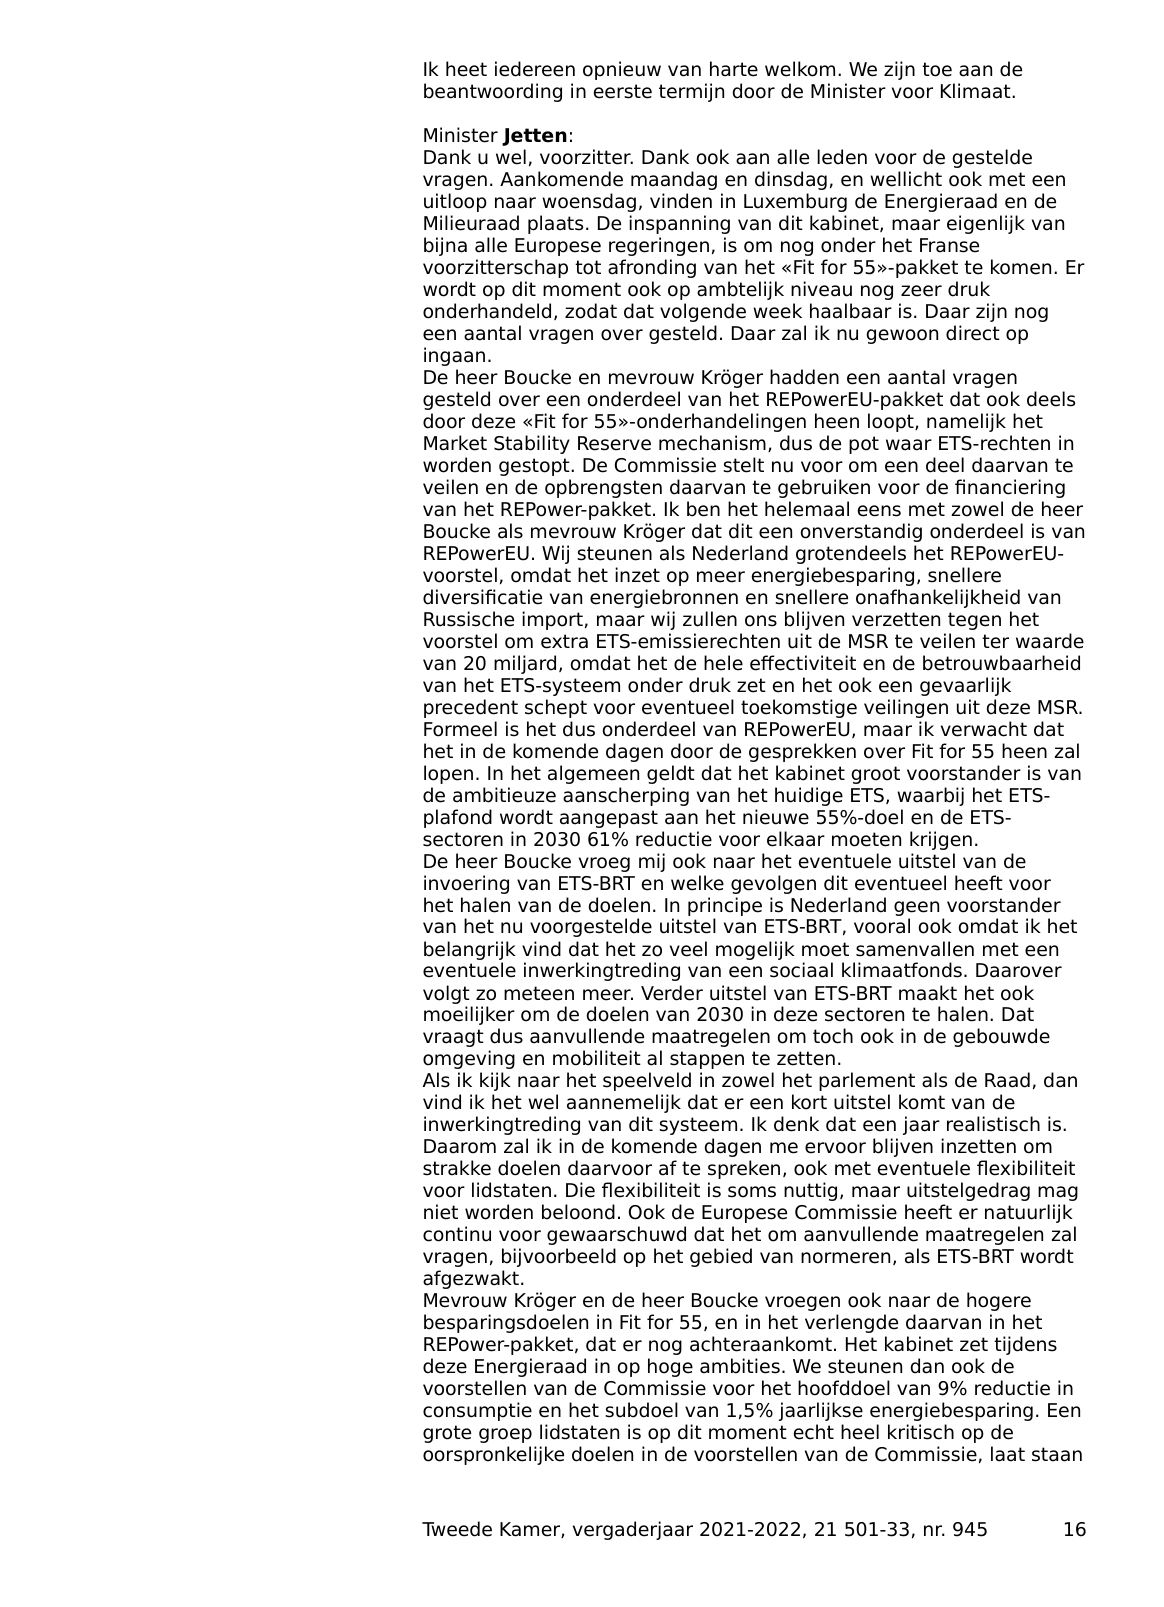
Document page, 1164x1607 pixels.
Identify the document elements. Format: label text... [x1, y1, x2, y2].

text Dank u wel, voorzitter. Dank ook aan alle leden voor de gestelde vragen. Aankomende maandag en dinsdag, en wellicht ook met een uitloop naar woensdag, vinden in Luxemburg de Energieraad en de Milieuraad plaats. De inspanning van dit kabinet, maar eigenlijk van bijna alle Europese regeringen, is om nog onder het Franse voorzitterschap tot afronding van het «Fit for 55»-pakket te komen. Er wordt op dit moment ook op ambtelijk niveau nog zeer druk onderhandeld, zodat dat volgende week haalbaar is. Daar zijn nog een aantal vragen over gesteld. Daar zal ik nu gewoon direct op ingaan. [422, 147, 1087, 367]
text Als ik kijk naar het speelveld in zowel het parlement als de Raad, dan vind ik het wel aannemelijk dat er een kort uitstel komt van de inwerkingtreding van dit systeem. Ik denk dat een jaar realistisch is. Daarom zal ik in de komende dagen me ervoor blijven inzetten om strakke doelen daarvoor af te spreken, ook met eventuele flexibiliteit voor lidstaten. Die flexibiliteit is soms nuttig, maar uitstelgedrag mag niet worden beloond. Ook de Europese Commissie heeft er natuurlijk continu voor gewaarschuwd dat het om aanvullende maatregelen zal vragen, bijvoorbeeld op het gebied van normeren, als ETS-BRT wordt afgezwakt. [422, 1070, 1087, 1290]
text De heer Boucke vroeg mij ook naar het eventuele uitstel van de invoering van ETS-BRT en welke gevolgen dit eventueel heeft voor het halen van de doelen. In principe is Nederland geen voorstander van het nu voorgestelde uitstel van ETS-BRT, vooral ook omdat ik het belangrijk vind dat het zo veel mogelijk moet samenvallen met een eventuele inwerkingtreding van een sociaal klimaatfonds. Daarover volgt zo meteen meer. Verder uitstel van ETS-BRT maakt het ook moeilijker om de doelen van 2030 in deze sectoren te halen. Dat vraagt dus aanvullende maatregelen om toch ook in de gebouwde omgeving en mobiliteit al stappen te zetten. [422, 851, 1087, 1070]
text Mevrouw Kröger en de heer Boucke vroegen ook naar de hogere besparingsdoelen in Fit for 55, en in het verlengde daarvan in het REPower-pakket, dat er nog achteraankomt. Het kabinet zet tijdens deze Energieraad in op hoge ambities. We steunen dan ook de voorstellen van de Commissie voor het hoofddoel van 9% reductie in consumptie en het subdoel van 1,5% jaarlijkse energiebesparing. Een grote groep lidstaten is op dit moment echt heel kritisch op de oorspronkelijke doelen in de voorstellen van de Commissie, laat staan [422, 1290, 1087, 1466]
text De heer Boucke en mevrouw Kröger hadden een aantal vragen gesteld over een onderdeel van het REPowerEU-pakket dat ook deels door deze «Fit for 55»-onderhandelingen heen loopt, namelijk het Market Stability Reserve mechanism, dus de pot waar ETS-rechten in worden gestopt. De Commissie stelt nu voor om een deel daarvan te veilen en de opbrengsten daarvan te gebruiken voor de financiering van het REPower-pakket. Ik ben het helemaal eens met zowel de heer Boucke als mevrouw Kröger dat dit een onverstandig onderdeel is van REPowerEU. Wij steunen als Nederland grotendeels het REPowerEU-voorstel, omdat het inzet op meer energiebesparing, snellere diversificatie van energiebronnen en snellere onafhankelijkheid van Russische import, maar wij zullen ons blijven verzetten tegen het voorstel om extra ETS-emissierechten uit de MSR te veilen ter waarde van 20 miljard, omdat het de hele effectiviteit en de betrouwbaarheid van het ETS-systeem onder druk zet en het ook een gevaarlijk precedent schept voor eventueel toekomstige veilingen uit deze MSR. Formeel is het dus onderdeel van REPowerEU, maar ik verwacht dat het in de komende dagen door de gesprekken over Fit for 55 heen zal lopen. In het algemeen geldt dat het kabinet groot voorstander is van de ambitieuze aanscherping van het huidige ETS, waarbij het ETS-plafond wordt aangepast aan het nieuwe 55%-doel en de ETS-sectoren in 2030 61% reductie voor elkaar moeten krijgen. [422, 367, 1087, 851]
text Minister Jetten: [422, 125, 1087, 147]
text Ik heet iedereen opnieuw van harte welkom. We zijn toe aan de beantwoording in eerste termijn door de Minister voor Klimaat. [422, 59, 1087, 103]
